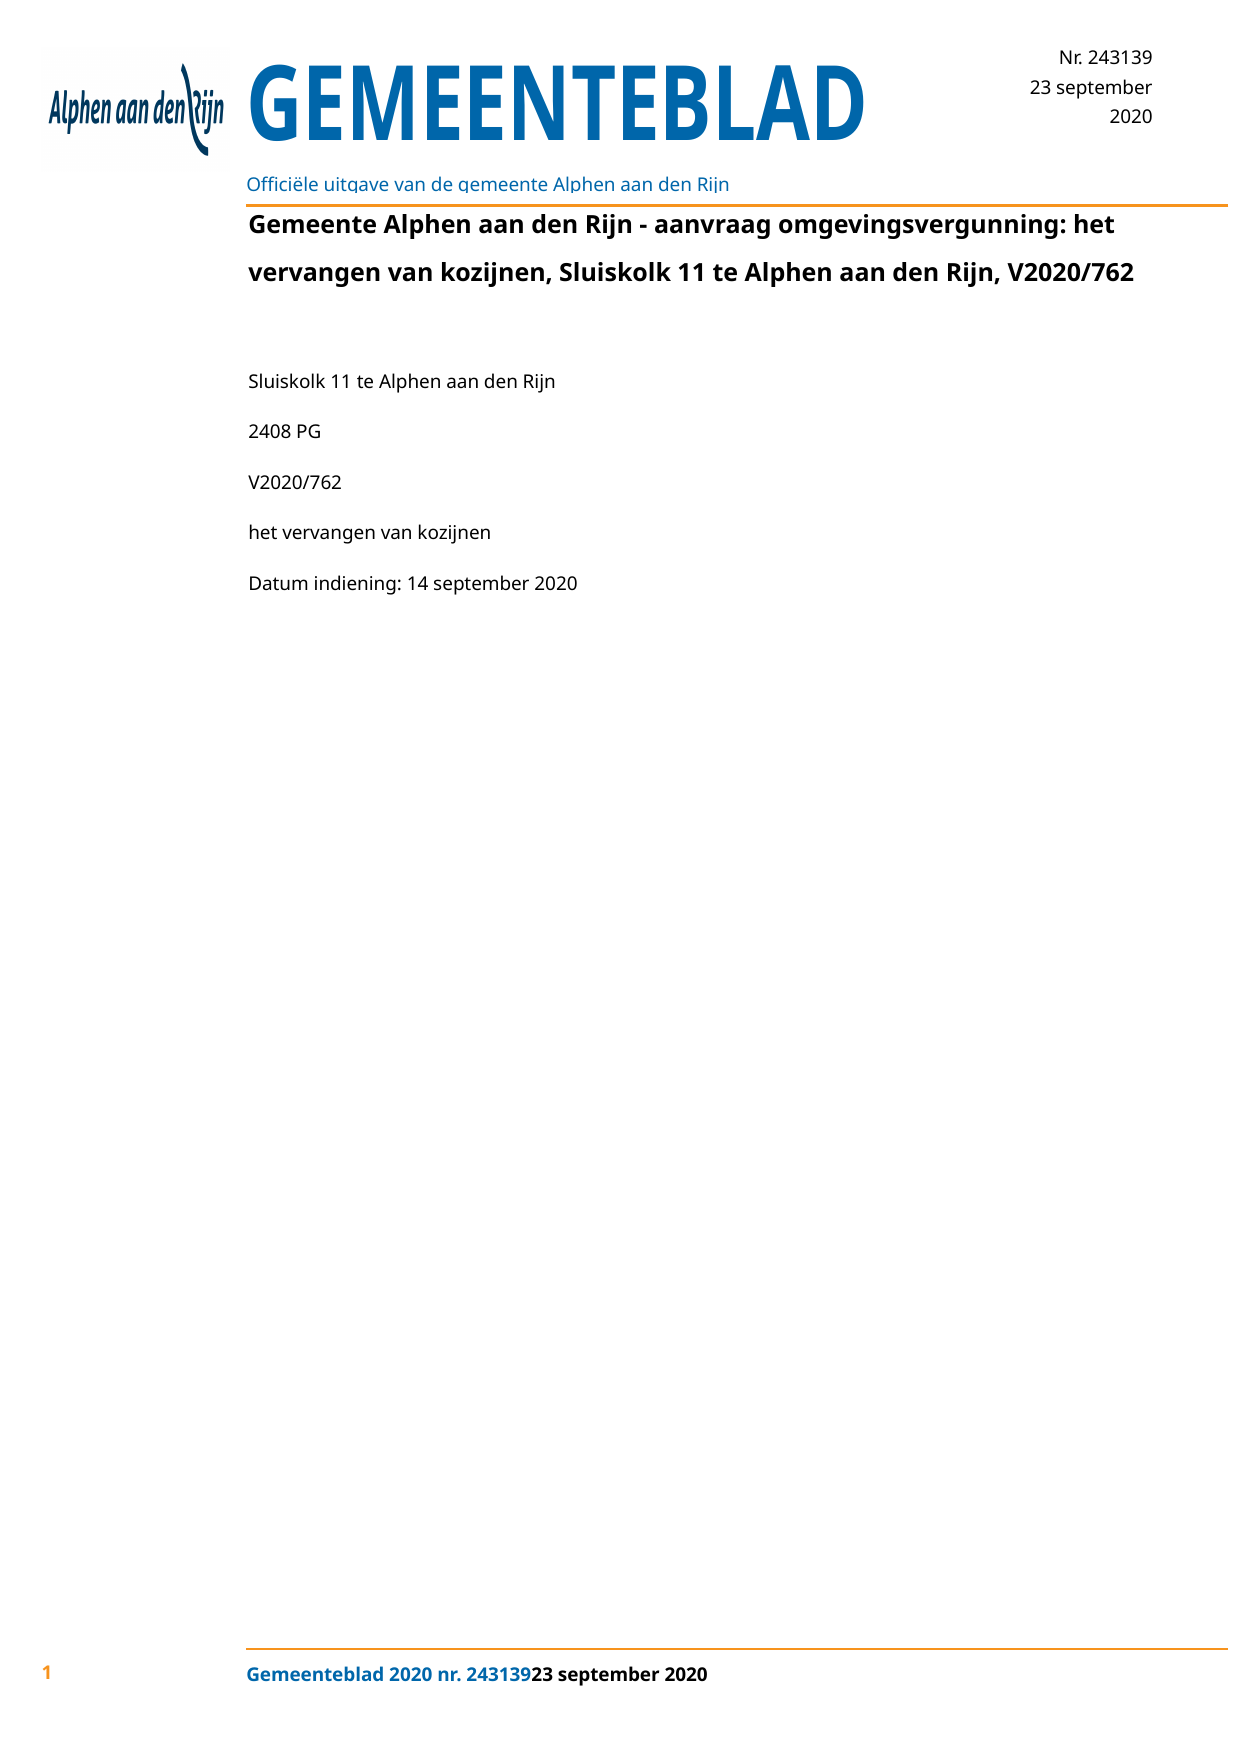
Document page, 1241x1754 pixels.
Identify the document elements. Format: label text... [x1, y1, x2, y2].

picture [41, 47, 231, 172]
text 2408 PG [248, 419, 1152, 444]
text Gemeente Alphen aan den Rijn - aanvraag omgevingsvergunning: het vervangen van kozijnen, Sluiskolk 11 te Alphen aan den Rijn, V2020/762 [248, 207, 1152, 288]
text V2020/762 [248, 469, 1152, 495]
text Datum indiening: 14 september 2020 [248, 570, 1152, 596]
text Sluiskolk 11 te Alphen aan den Rijn [248, 368, 1152, 394]
text het vervangen van kozijnen [248, 519, 1152, 545]
